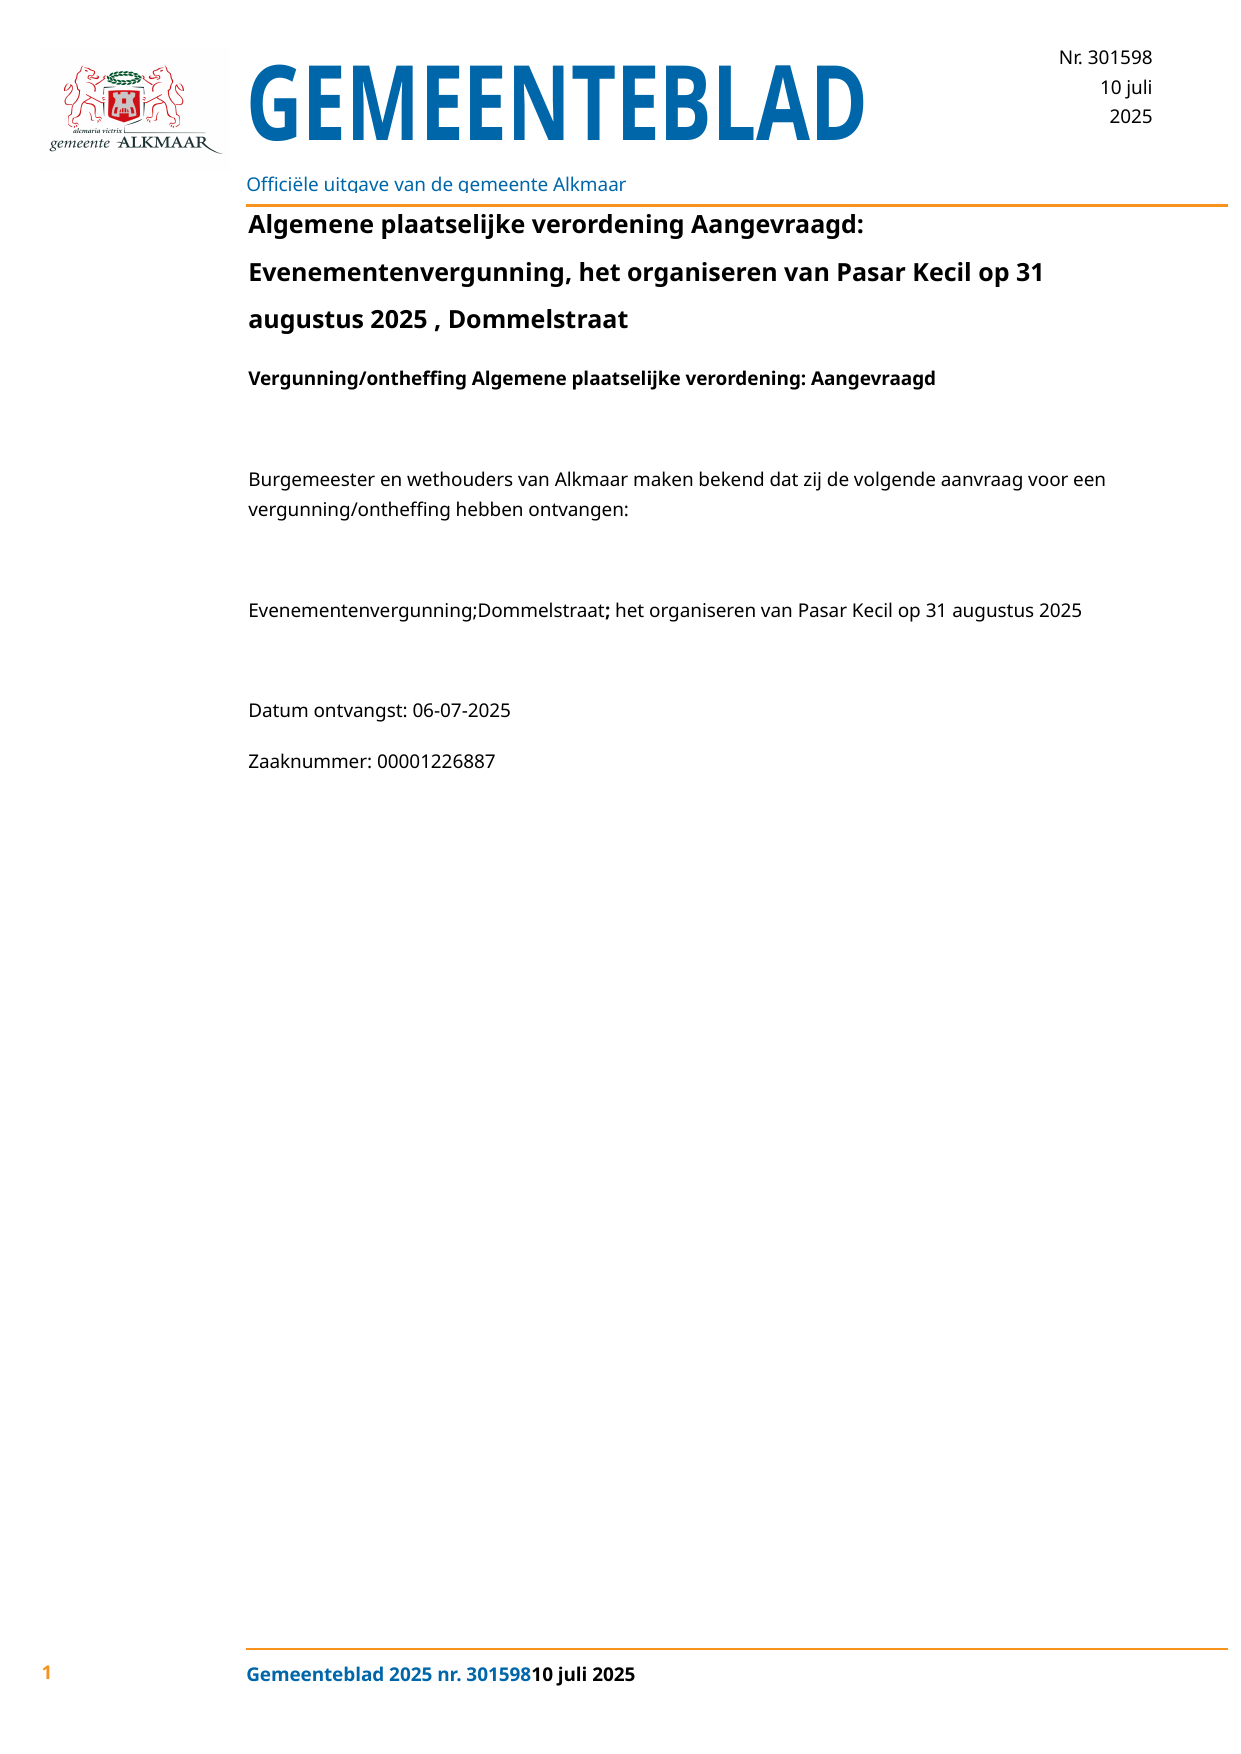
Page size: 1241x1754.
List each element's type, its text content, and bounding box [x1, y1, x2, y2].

text Datum ontvangst: 06-07-2025 [248, 698, 1152, 723]
text Algemene plaatselijke verordening Aangevraagd: Evenementenvergunning, het organiseren van Pasar Kecil op 31 augustus 2025 , Dommelstraat [248, 207, 1152, 336]
text Zaaknummer: 00001226887 [248, 748, 1152, 774]
picture [41, 47, 231, 172]
text Vergunning/ontheffing Algemene plaatselijke verordening: Aangevraagd [248, 366, 1152, 391]
text Burgemeester en wethouders van Alkmaar maken bekend dat zij de volgende aanvraag voor een vergunning/ontheffing hebben ontvangen: [248, 466, 1152, 522]
text Evenementenvergunning;Dommelstraat; het organiseren van Pasar Kecil op 31 augustus 2025 [248, 597, 1152, 622]
